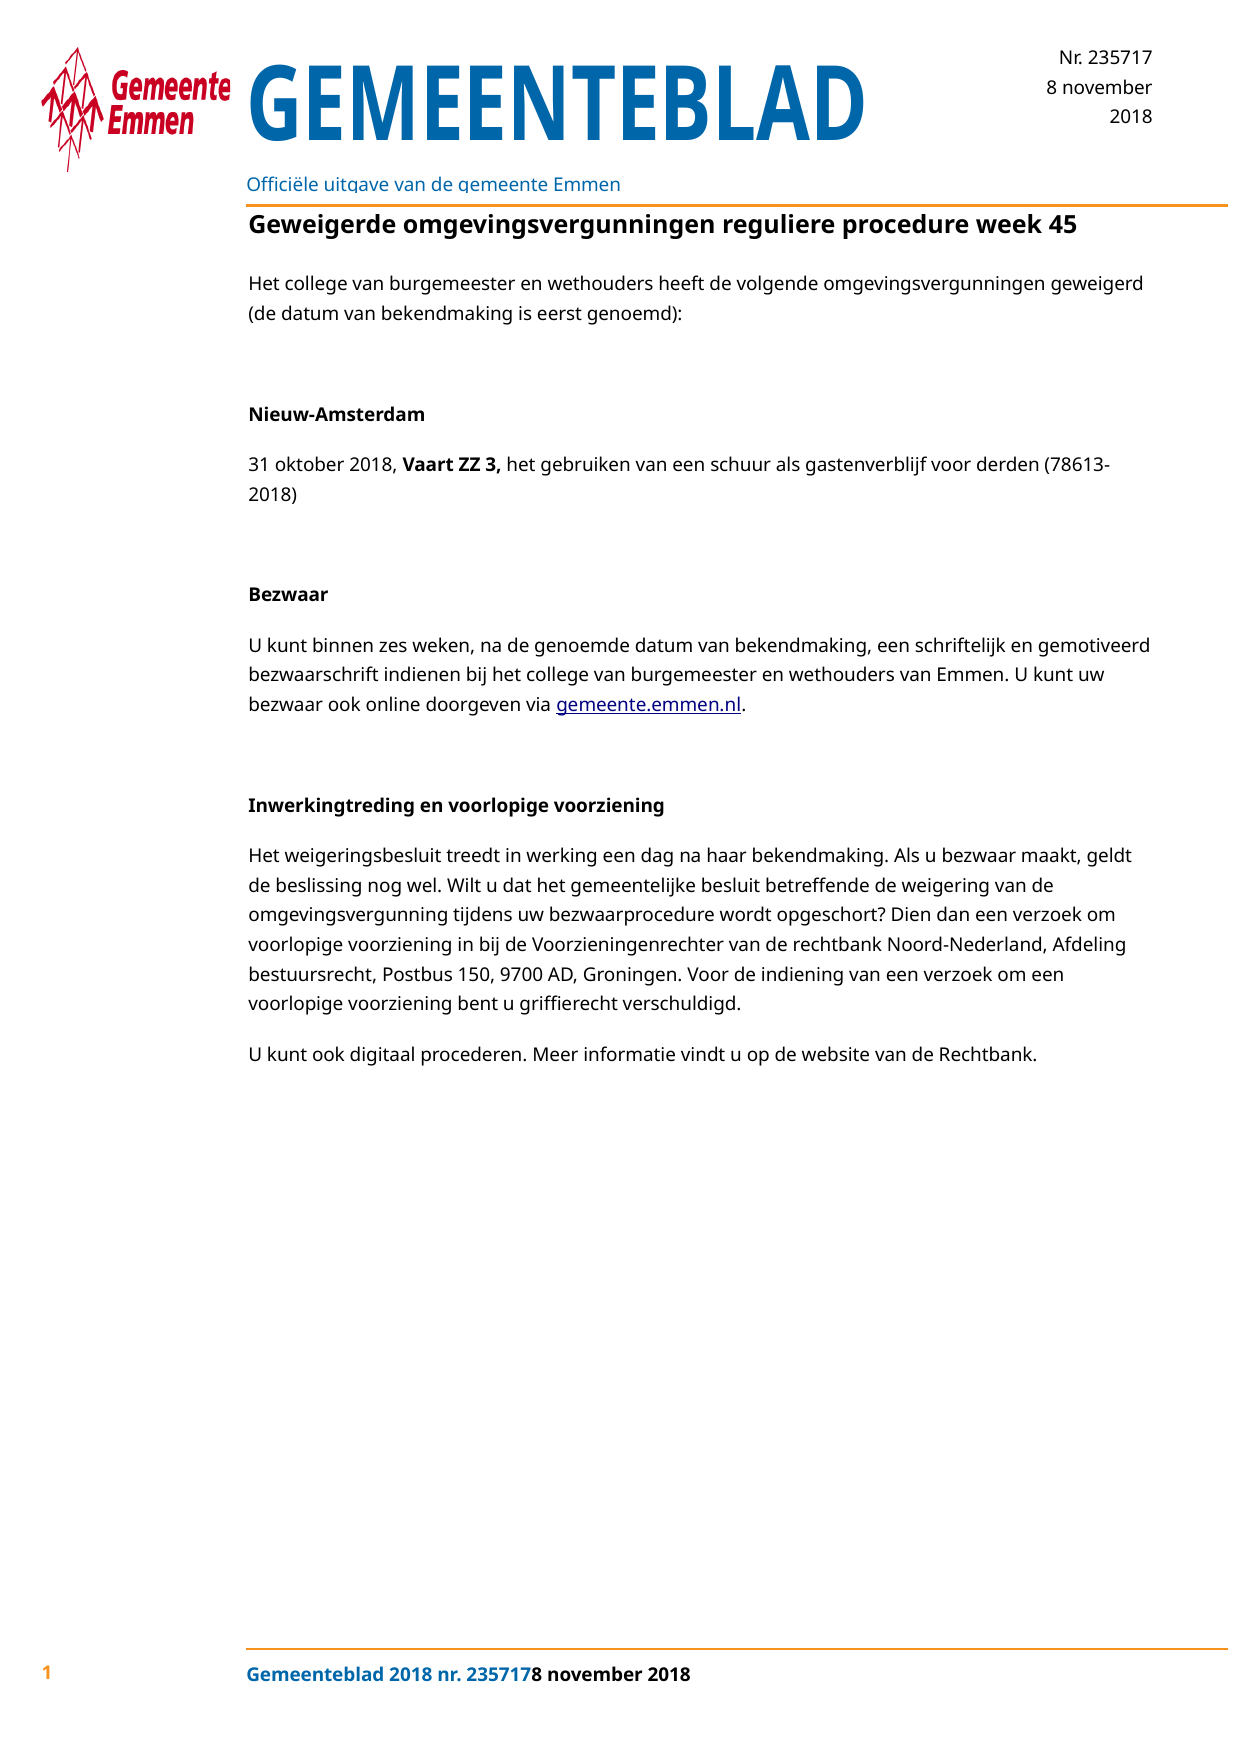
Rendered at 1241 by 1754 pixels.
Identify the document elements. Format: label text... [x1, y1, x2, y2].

text Nieuw-Amsterdam [248, 401, 1152, 426]
text Het college van burgemeester en wethouders heeft de volgende omgevingsvergunningen geweigerd (de datum van bekendmaking is eerst genoemd): [248, 270, 1152, 326]
text U kunt ook digitaal procederen. Meer informatie vindt u op de website van de Rechtbank. [248, 1041, 1152, 1066]
text 31 oktober 2018, Vaart ZZ 3, het gebruiken van een schuur als gastenverblijf voor derden (78613-2018) [248, 451, 1152, 506]
text U kunt binnen zes weken, na de genoemde datum van bekendmaking, een schriftelijk en gemotiveerd bezwaarschrift indienen bij het college van burgemeester en wethouders van Emmen. U kunt uw bezwaar ook online doorgeven via gemeente.emmen.nl. [248, 632, 1152, 717]
text Bezwaar [248, 582, 1152, 607]
picture [41, 47, 231, 172]
text Inwerkingtreding en voorlopige voorziening [248, 792, 1152, 818]
text Geweigerde omgevingsvergunningen reguliere procedure week 45 [248, 207, 1152, 241]
text Het weigeringsbesluit treedt in werking een dag na haar bekendmaking. Als u bezwaar maakt, geldt de beslissing nog wel. Wilt u dat het gemeentelijke besluit betreffende de weigering van de omgevingsvergunning tijdens uw bezwaarprocedure wordt opgeschort? Dien dan een verzoek om voorlopige voorziening in bij de Voorzieningenrechter van de rechtbank Noord-Nederland, Afdeling bestuursrecht, Postbus 150, 9700 AD, Groningen. Voor de indiening van een verzoek om een voorlopige voorziening bent u griffierecht verschuldigd. [248, 842, 1152, 1016]
